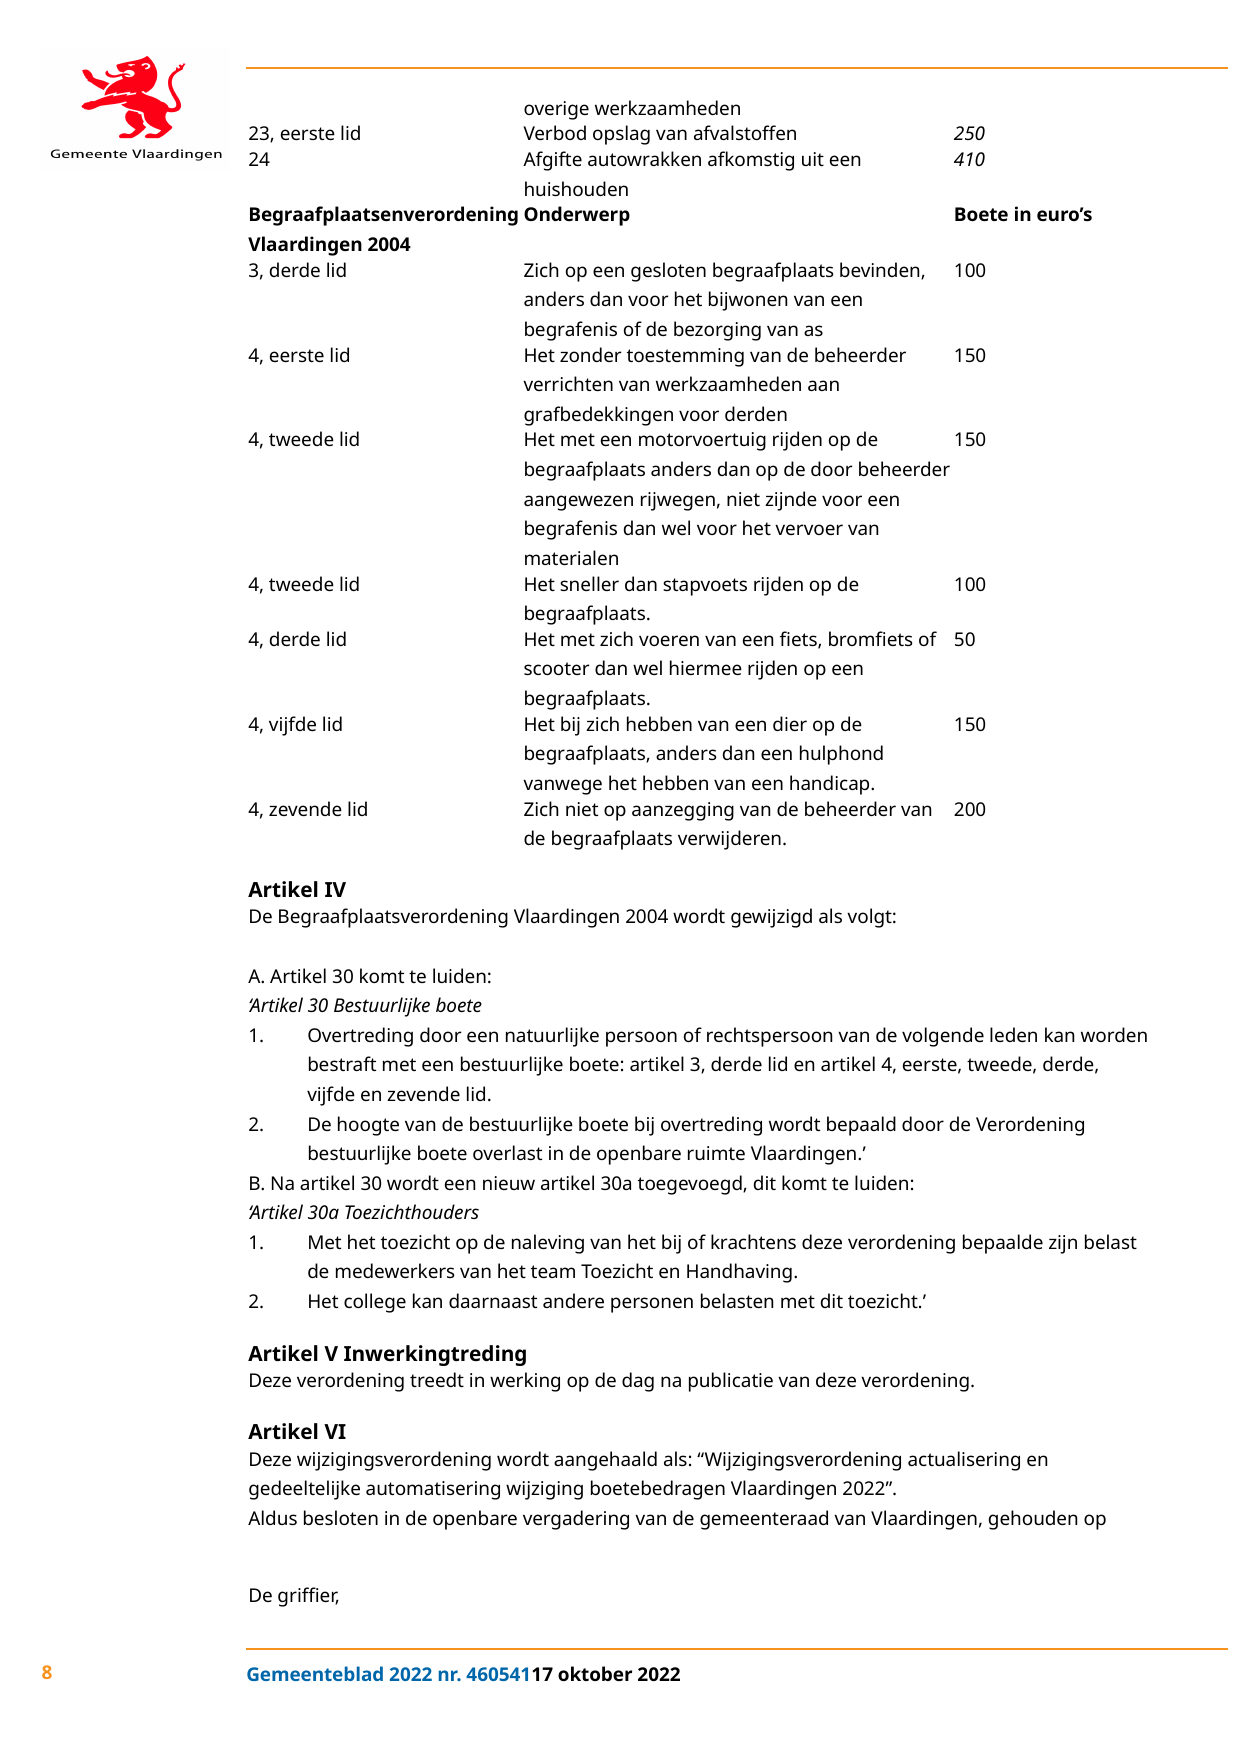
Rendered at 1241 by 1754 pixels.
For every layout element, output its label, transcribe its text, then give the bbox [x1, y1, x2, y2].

table_cell 4, zevende lid [248, 796, 523, 851]
table_cell 100 [954, 257, 1152, 342]
text Artikel V Inwerkingtreding [248, 1339, 1152, 1367]
table_cell 3, derde lid [248, 257, 523, 342]
text De griffier, [248, 1582, 1152, 1608]
table_cell 200 [954, 796, 1152, 851]
table_cell Het sneller dan stapvoets rijden op de begraafplaats. [523, 571, 954, 626]
text Deze verordening treedt in werking op de dag na publicatie van deze verordening. [248, 1367, 1152, 1393]
text Artikel IV [248, 875, 1152, 904]
table_cell 410 [954, 146, 1152, 202]
table_cell Afgifte autowrakken afkomstig uit een huishouden [523, 146, 954, 202]
table_cell 250 [954, 121, 1152, 146]
text De Begraafplaatsverordening Vlaardingen 2004 wordt gewijzigd als volgt: [248, 904, 1152, 929]
list De hoogte van de bestuurlijke boete bij overtreding wordt bepaald door de Verordening bestuurlijke boete overlast in de openbare ruimte Vlaardingen.’ [248, 1111, 1152, 1166]
table_cell 150 [954, 711, 1152, 796]
table_cell Zich op een gesloten begraafplaats bevinden, anders dan voor het bijwonen van een begrafenis of de bezorging van as [523, 257, 954, 342]
table_cell Begraafplaatsenverordening Vlaardingen 2004 [248, 202, 523, 257]
table_cell Verbod opslag van afvalstoffen [523, 121, 954, 146]
table_cell 50 [954, 626, 1152, 711]
table_cell 24 [248, 146, 523, 202]
table_cell 4, derde lid [248, 626, 523, 711]
table_cell [954, 95, 1152, 121]
table_cell Het zonder toestemming van de beheerder verrichten van werkzaamheden aan grafbedekkingen voor derden [523, 342, 954, 427]
table_cell Onderwerp [523, 202, 954, 257]
table_cell Zich niet op aanzegging van de beheerder van de begraafplaats verwijderen. [523, 796, 954, 851]
text Artikel VI [248, 1417, 1152, 1446]
text A. Artikel 30 komt te luiden: [248, 963, 1152, 988]
text Deze wijzigingsverordening wordt aangehaald als: “Wijzigingsverordening actualisering en gedeeltelijke automatisering wijziging boetebedragen Vlaardingen 2022”. [248, 1446, 1152, 1501]
text Aldus besloten in de openbare vergadering van de gemeenteraad van Vlaardingen, gehouden op [248, 1505, 1152, 1531]
table_cell Het met een motorvoertuig rijden op de begraafplaats anders dan op de door beheerder aangewezen rijwegen, niet zijnde voor een begrafenis dan wel voor het vervoer van materialen [523, 427, 954, 571]
list Het college kan daarnaast andere personen belasten met dit toezicht.’ [248, 1288, 1152, 1314]
table_cell 4, vijfde lid [248, 711, 523, 796]
table_cell 100 [954, 571, 1152, 626]
list Met het toezicht op de naleving van het bij of krachtens deze verordening bepaalde zijn belast de medewerkers van het team Toezicht en Handhaving. [248, 1229, 1152, 1284]
table_cell Het met zich voeren van een fiets, bromfiets of scooter dan wel hiermee rijden op een begraafplaats. [523, 626, 954, 711]
list Overtreding door een natuurlijke persoon of rechtspersoon van de volgende leden kan worden bestraft met een bestuurlijke boete: artikel 3, derde lid en artikel 4, eerste, tweede, derde, vijfde en zevende lid. [248, 1022, 1152, 1107]
text ‘Artikel 30a Toezichthouders [248, 1199, 1152, 1225]
table_cell 4, tweede lid [248, 427, 523, 571]
picture [41, 47, 231, 172]
table_cell 150 [954, 427, 1152, 571]
table_cell Het bij zich hebben van een dier op de begraafplaats, anders dan een hulphond vanwege het hebben van een handicap. [523, 711, 954, 796]
text ‘Artikel 30 Bestuurlijke boete [248, 992, 1152, 1018]
text B. Na artikel 30 wordt een nieuw artikel 30a toegevoegd, dit komt te luiden: [248, 1170, 1152, 1196]
table_cell [248, 95, 523, 121]
table_cell 150 [954, 342, 1152, 427]
table_cell Boete in euro’s [954, 202, 1152, 257]
table_cell 4, tweede lid [248, 571, 523, 626]
table_cell 4, eerste lid [248, 342, 523, 427]
table_cell overige werkzaamheden [523, 95, 954, 121]
table_cell 23, eerste lid [248, 121, 523, 146]
